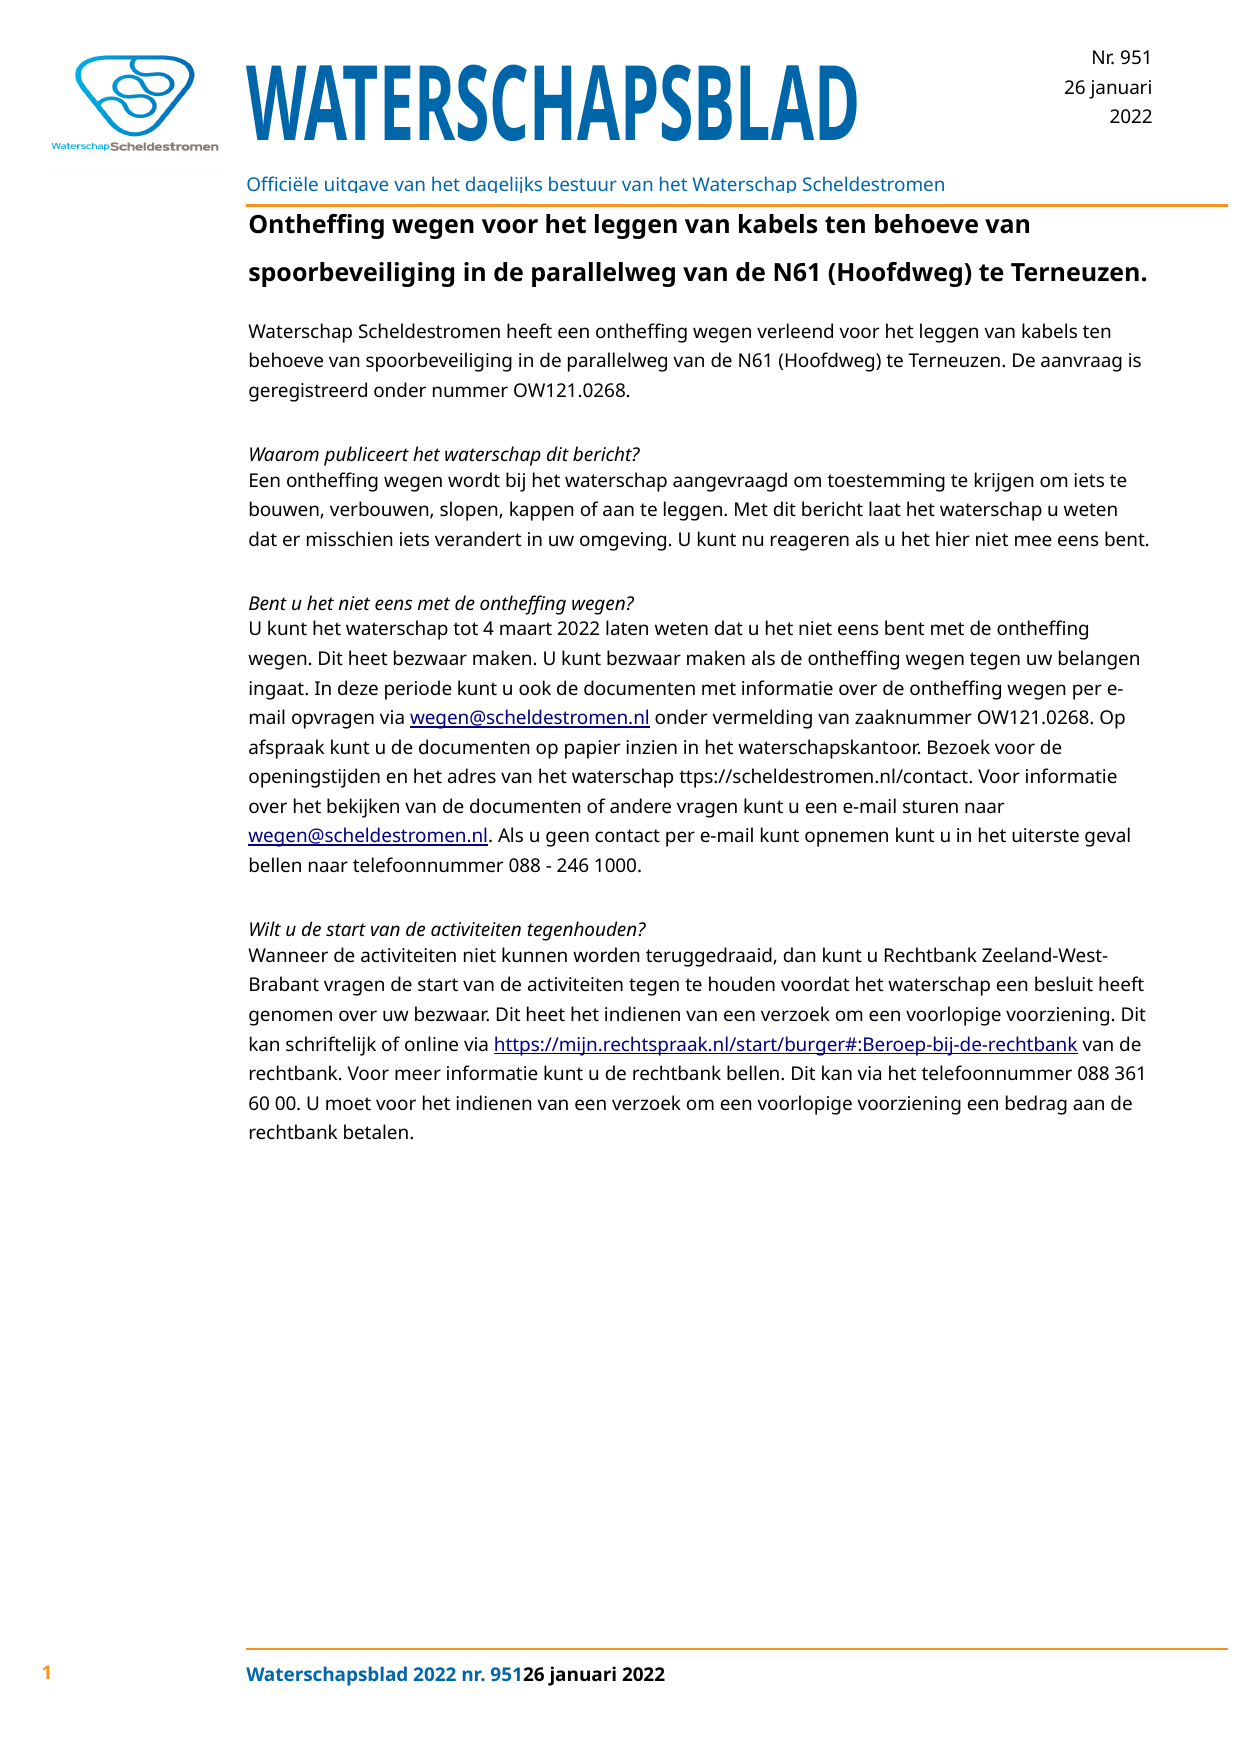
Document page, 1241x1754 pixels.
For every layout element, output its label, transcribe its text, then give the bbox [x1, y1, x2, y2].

text Bent u het niet eens met de ontheffing wegen? [248, 590, 1152, 616]
text U kunt het waterschap tot 4 maart 2022 laten weten dat u het niet eens bent met de ontheffing wegen. Dit heet bezwaar maken. U kunt bezwaar maken als de ontheffing wegen tegen uw belangen ingaat. In deze periode kunt u ook de documenten met informatie over de ontheffing wegen per e-mail opvragen via wegen@scheldestromen.nl onder vermelding van zaaknummer OW121.0268. Op afspraak kunt u de documenten op papier inzien in het waterschapskantoor. Bezoek voor de openingstijden en het adres van het waterschap ttps://scheldestromen.nl/contact. Voor informatie over het bekijken van de documenten of andere vragen kunt u een e-mail sturen naar wegen@scheldestromen.nl. Als u geen contact per e-mail kunt opnemen kunt u in het uiterste geval bellen naar telefoonnummer 088 - 246 1000. [248, 616, 1152, 878]
text Ontheffing wegen voor het leggen van kabels ten behoeve van spoorbeveiliging in de parallelweg van de N61 (Hoofdweg) te Terneuzen. [248, 207, 1152, 288]
text Wanneer de activiteiten niet kunnen worden teruggedraaid, dan kunt u Rechtbank Zeeland-West-Brabant vragen de start van de activiteiten tegen te houden voordat het waterschap een besluit heeft genomen over uw bezwaar. Dit heet het indienen van een verzoek om een voorlopige voorziening. Dit kan schriftelijk of online via https://mijn.rechtspraak.nl/start/burger#:Beroep-bij-de-rechtbank van de rechtbank. Voor meer informatie kunt u de rechtbank bellen. Dit kan via het telefoonnummer 088 361 60 00. U moet voor het indienen van een verzoek om een voorlopige voorziening een bedrag aan de rechtbank betalen. [248, 942, 1152, 1145]
text Waarom publiceert het waterschap dit bericht? [248, 441, 1152, 467]
text Wilt u de start van de activiteiten tegenhouden? [248, 916, 1152, 942]
text Een ontheffing wegen wordt bij het waterschap aangevraagd om toestemming te krijgen om iets te bouwen, verbouwen, slopen, kappen of aan te leggen. Met dit bericht laat het waterschap u weten dat er misschien iets verandert in uw omgeving. U kunt nu reageren als u het hier niet mee eens bent. [248, 467, 1152, 552]
picture [41, 47, 231, 172]
text Waterschap Scheldestromen heeft een ontheffing wegen verleend voor het leggen van kabels ten behoeve van spoorbeveiliging in de parallelweg van de N61 (Hoofdweg) te Terneuzen. De aanvraag is geregistreerd onder nummer OW121.0268. [248, 318, 1152, 403]
